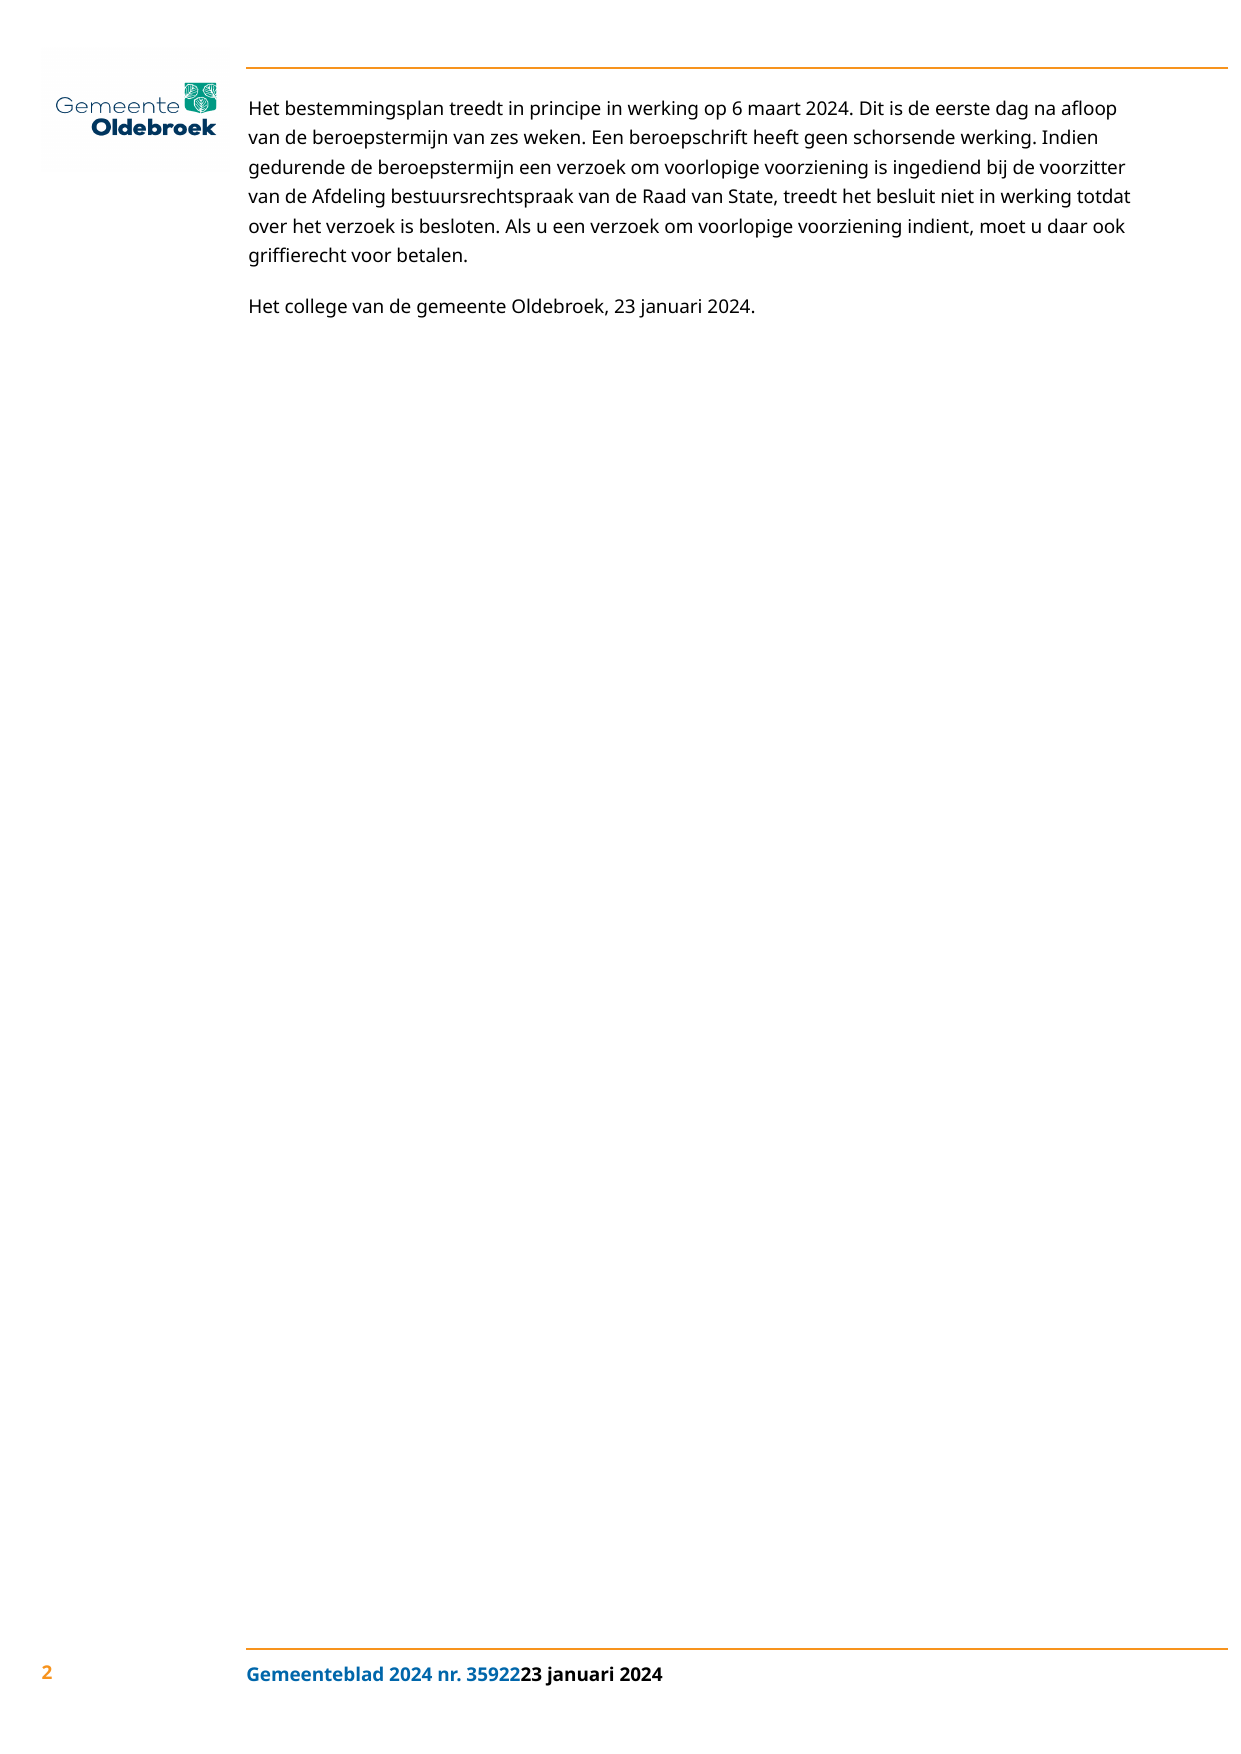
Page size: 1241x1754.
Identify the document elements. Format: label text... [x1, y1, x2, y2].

text Het college van de gemeente Oldebroek, 23 januari 2024. [248, 293, 1152, 319]
text Het bestemmingsplan treedt in principe in werking op 6 maart 2024. Dit is de eerste dag na afloop van de beroepstermijn van zes weken. Een beroepschrift heeft geen schorsende werking. Indien gedurende de beroepstermijn een verzoek om voorlopige voorziening is ingediend bij de voorzitter van de Afdeling bestuursrechtspraak van de Raad van State, treedt het besluit niet in werking totdat over het verzoek is besloten. Als u een verzoek om voorlopige voorziening indient, moet u daar ook griffierecht voor betalen. [248, 95, 1152, 268]
picture [41, 47, 231, 172]
